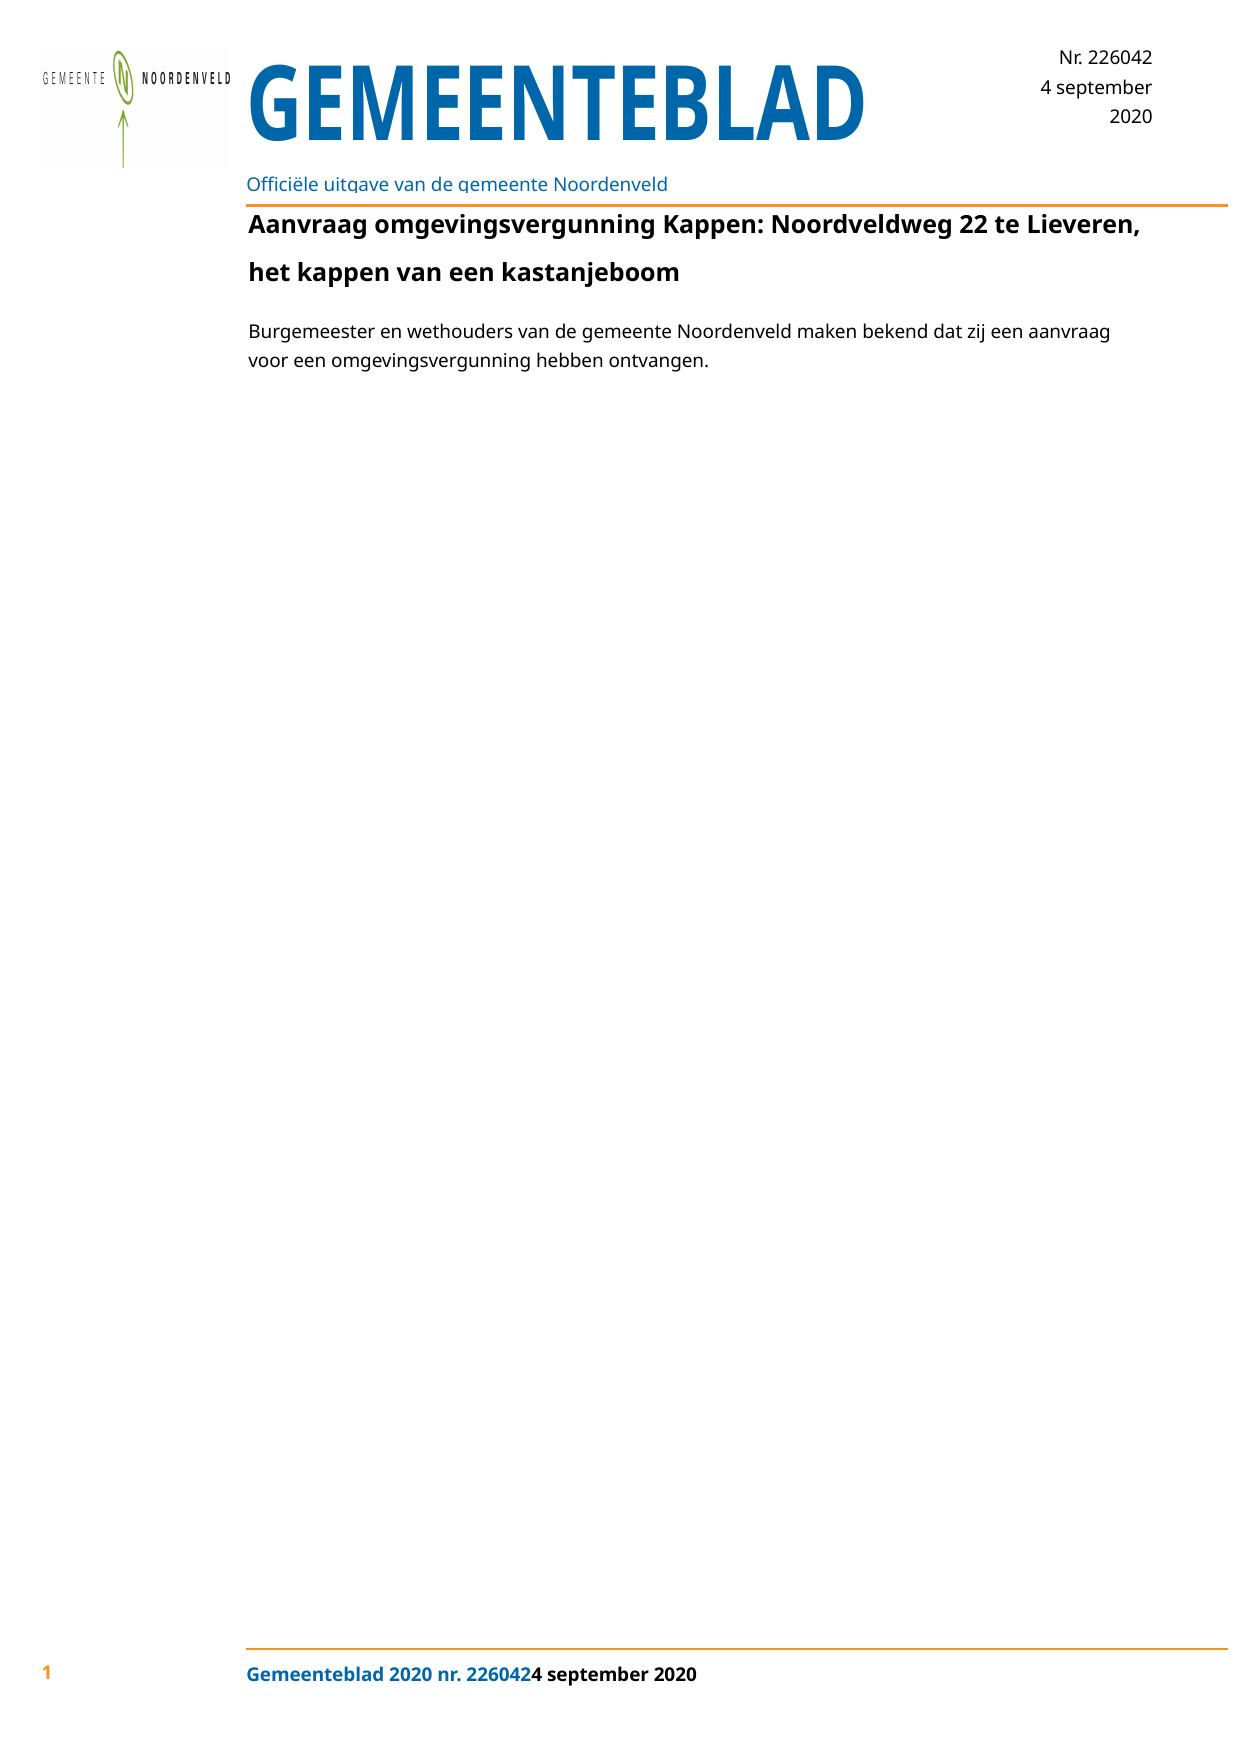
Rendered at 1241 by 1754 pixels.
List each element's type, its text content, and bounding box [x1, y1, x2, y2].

picture [41, 47, 231, 172]
text Burgemeester en wethouders van de gemeente Noordenveld maken bekend dat zij een aanvraag voor een omgevingsvergunning hebben ontvangen. [248, 318, 1152, 373]
text Aanvraag omgevingsvergunning Kappen: Noordveldweg 22 te Lieveren, het kappen van een kastanjeboom [248, 207, 1152, 288]
